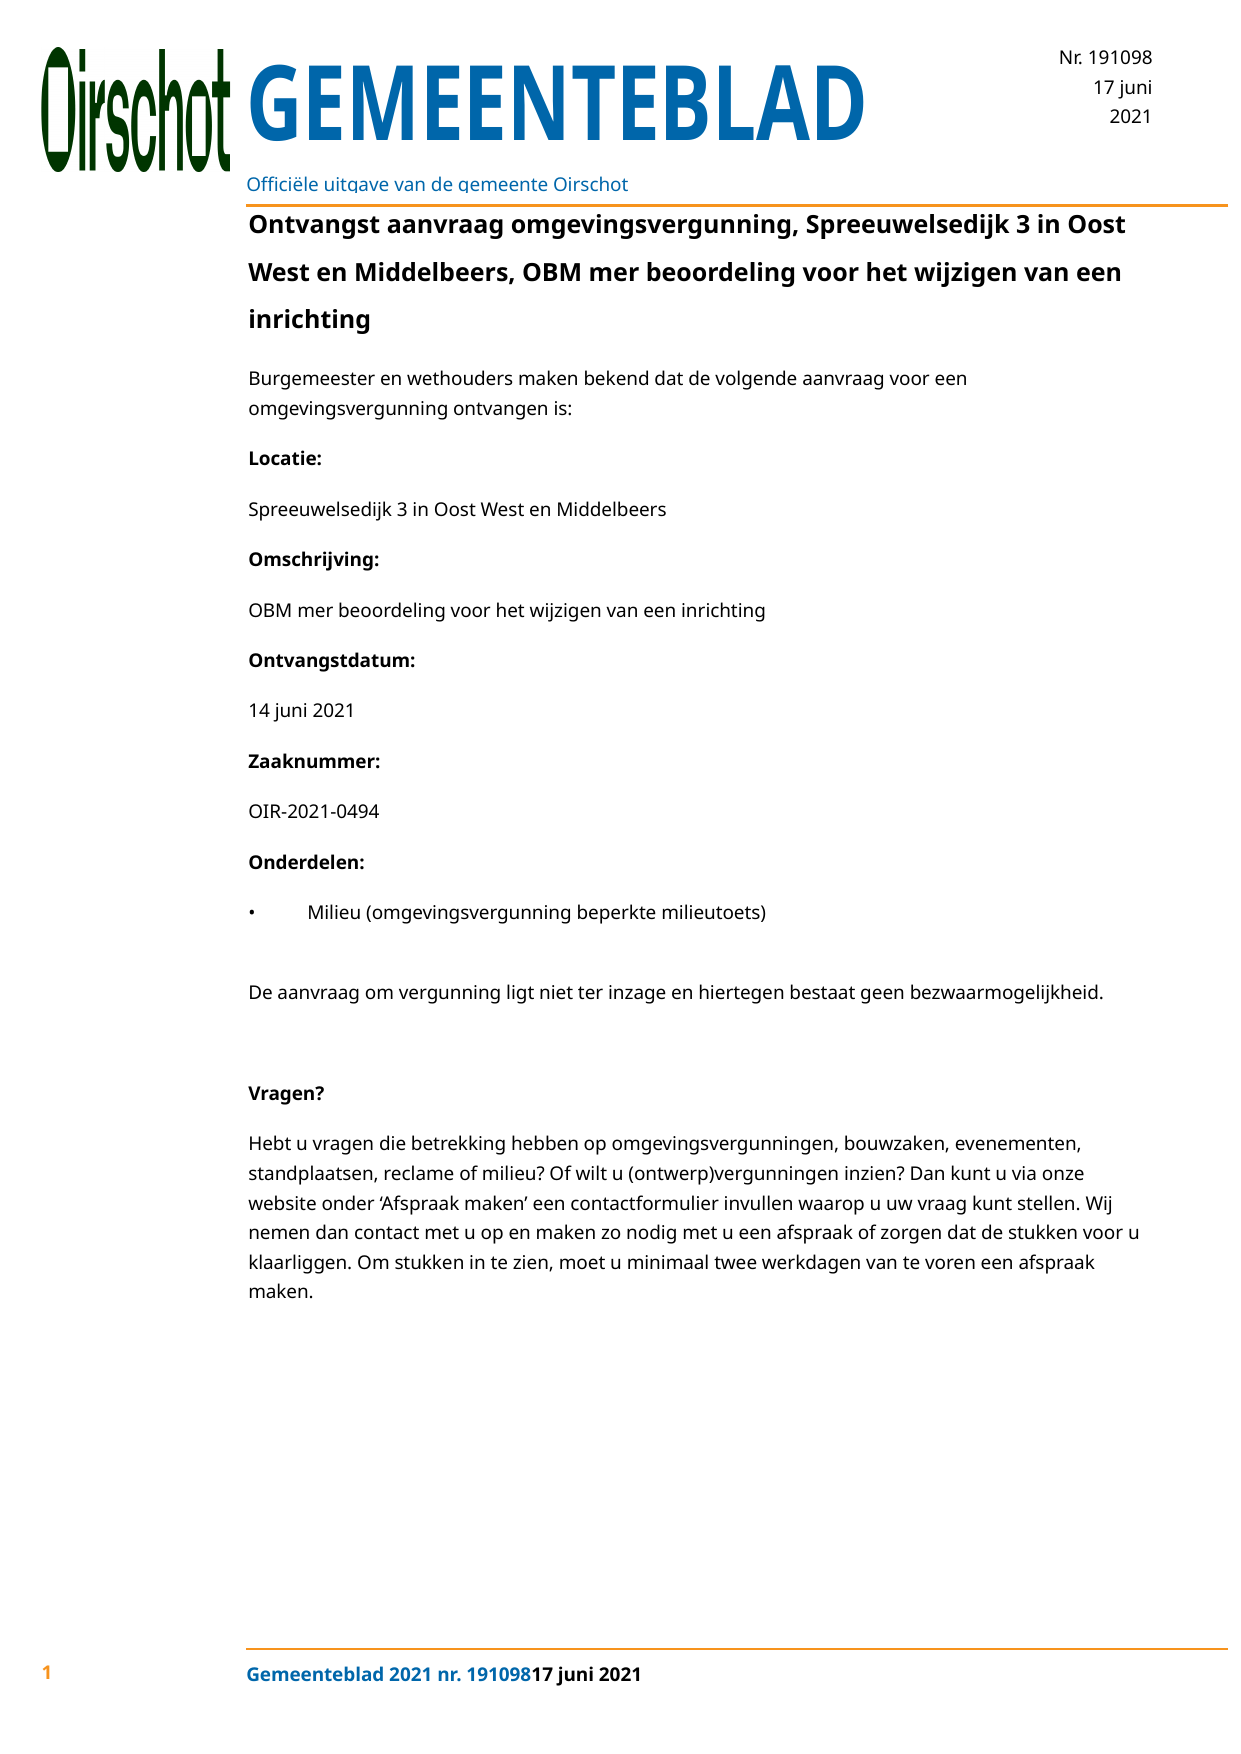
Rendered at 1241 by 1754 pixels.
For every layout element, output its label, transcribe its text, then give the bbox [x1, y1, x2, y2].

text Ontvangst aanvraag omgevingsvergunning, Spreeuwelsedijk 3 in Oost West en Middelbeers, OBM mer beoordeling voor het wijzigen van een inrichting [248, 207, 1152, 336]
text OBM mer beoordeling voor het wijzigen van een inrichting [248, 597, 1152, 622]
text Zaaknummer: [248, 748, 1152, 774]
text Burgemeester en wethouders maken bekend dat de volgende aanvraag voor een omgevingsvergunning ontvangen is: [248, 366, 1152, 421]
text Hebt u vragen die betrekking hebben op omgevingsvergunningen, bouwzaken, evenementen, standplaatsen, reclame of milieu? Of wilt u (ontwerp)vergunningen inzien? Dan kunt u via onze website onder ‘Afspraak maken’ een contactformulier invullen waarop u uw vraag kunt stellen. Wij nemen dan contact met u op en maken zo nodig met u een afspraak of zorgen dat de stukken voor u klaarliggen. Om stukken in te zien, moet u minimaal twee werkdagen van te voren een afspraak maken. [248, 1131, 1152, 1304]
text Ontvangstdatum: [248, 647, 1152, 673]
text Omschrijving: [248, 546, 1152, 572]
text Locatie: [248, 446, 1152, 471]
text OIR-2021-0494 [248, 798, 1152, 824]
list Milieu (omgevingsvergunning beperkte milieutoets) [248, 899, 1152, 925]
text De aanvraag om vergunning ligt niet ter inzage en hiertegen bestaat geen bezwaarmogelijkheid. [248, 979, 1152, 1005]
picture [41, 47, 231, 172]
text Vragen? [248, 1080, 1152, 1106]
text Onderdelen: [248, 849, 1152, 874]
text Spreeuwelsedijk 3 in Oost West en Middelbeers [248, 496, 1152, 522]
text 14 juni 2021 [248, 698, 1152, 723]
